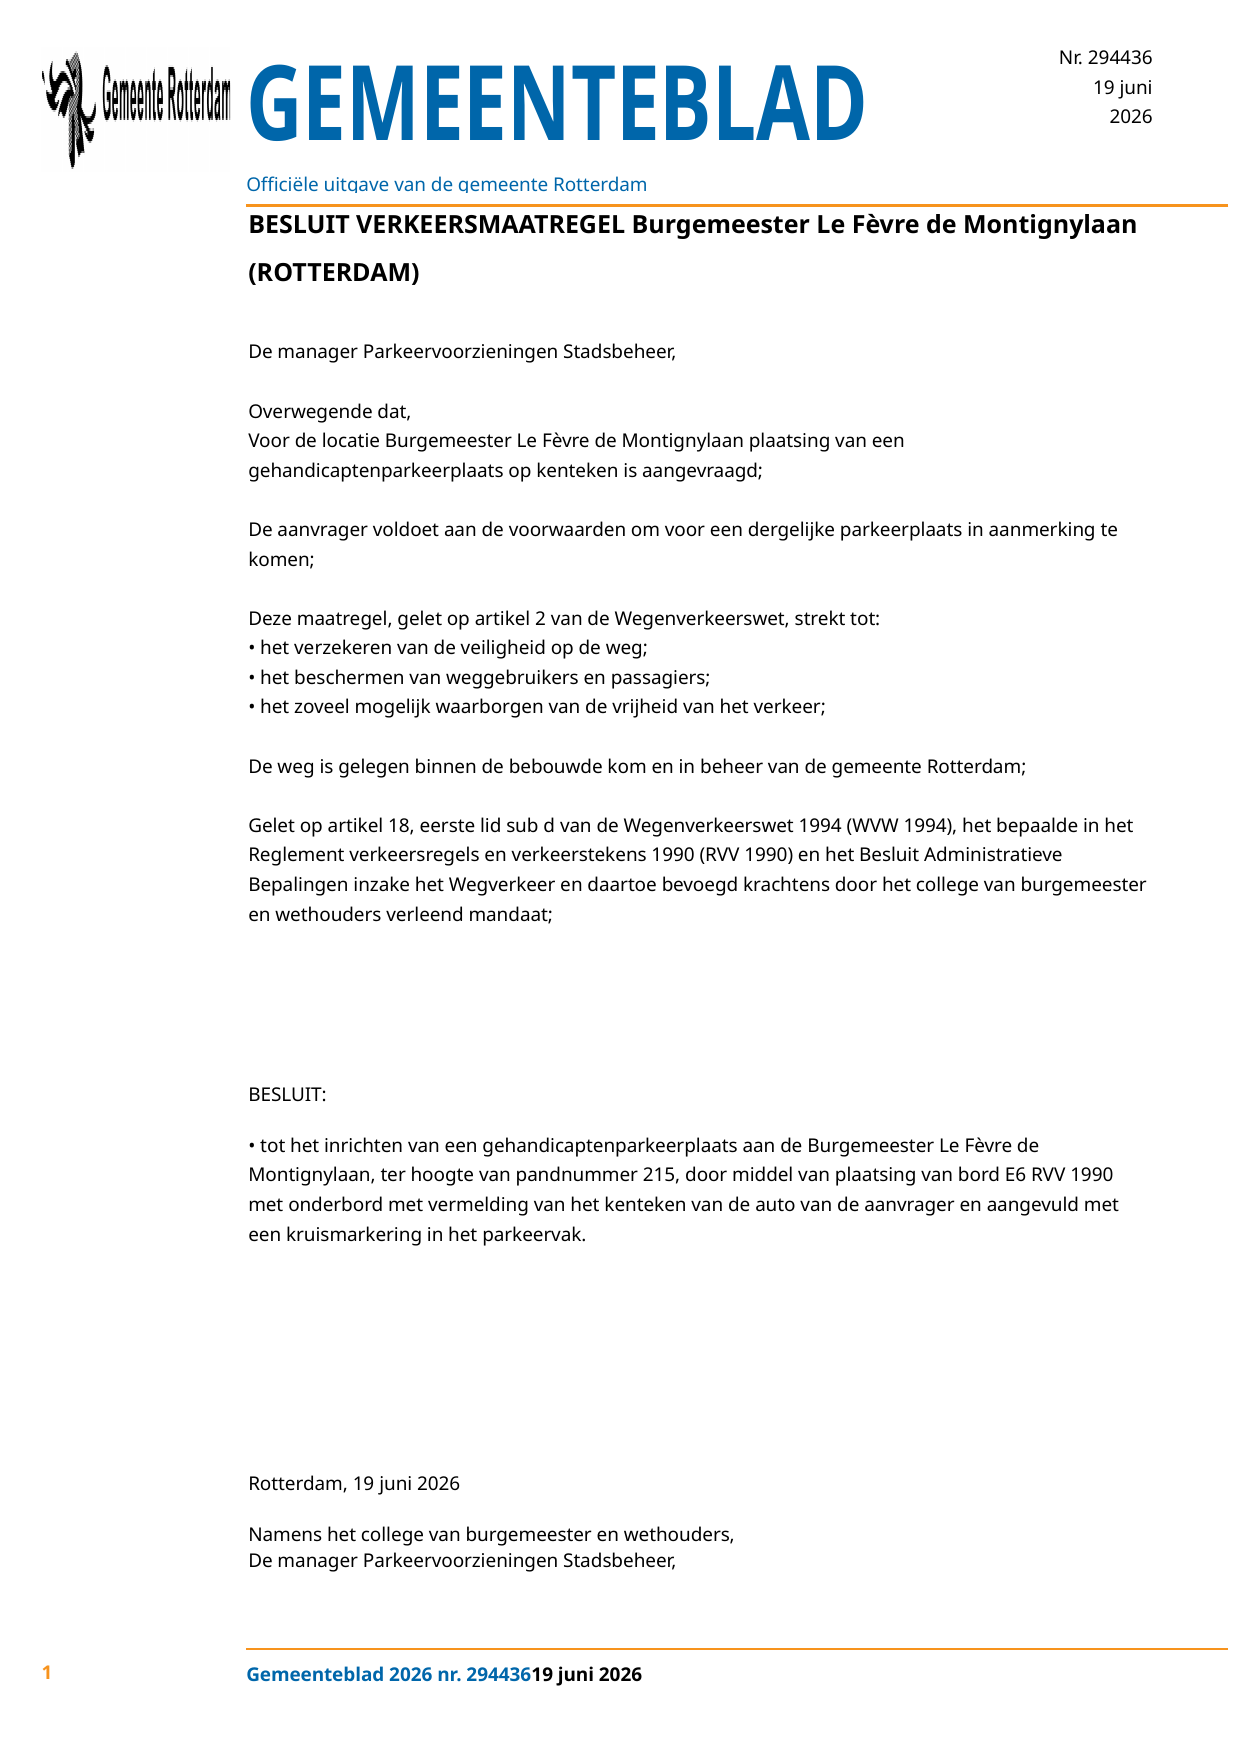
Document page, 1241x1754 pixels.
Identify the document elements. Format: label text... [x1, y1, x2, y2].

text De manager Parkeervoorzieningen Stadsbeheer, [248, 339, 1152, 364]
text Rotterdam, 19 juni 2026 [248, 1470, 1152, 1496]
picture [41, 47, 231, 172]
text • het beschermen van weggebruikers en passagiers; [248, 664, 1152, 690]
text Namens het college van burgemeester en wethouders, [248, 1522, 1152, 1547]
text • tot het inrichten van een gehandicaptenparkeerplaats aan de Burgemeester Le Fèvre de Montignylaan, ter hoogte van pandnummer 215, door middel van plaatsing van bord E6 RVV 1990 met onderbord met vermelding van het kenteken van de auto van de aanvrager en aangevuld met een kruismarkering in het parkeervak. [248, 1132, 1152, 1246]
text BESLUIT: [248, 1082, 1152, 1107]
text De manager Parkeervoorzieningen Stadsbeheer, [248, 1547, 1152, 1573]
text Overwegende dat, [248, 398, 1152, 423]
text De weg is gelegen binnen de bebouwde kom en in beheer van de gemeente Rotterdam; [248, 753, 1152, 778]
text De aanvrager voldoet aan de voorwaarden om voor een dergelijke parkeerplaats in aanmerking te komen; [248, 516, 1152, 571]
text • het verzekeren van de veiligheid op de weg; [248, 634, 1152, 660]
text Voor de locatie Burgemeester Le Fèvre de Montignylaan plaatsing van een gehandicaptenparkeerplaats op kenteken is aangevraagd; [248, 427, 1152, 483]
text Deze maatregel, gelet op artikel 2 van de Wegenverkeerswet, strekt tot: [248, 605, 1152, 631]
text Gelet op artikel 18, eerste lid sub d van de Wegenverkeerswet 1994 (WVW 1994), het bepaalde in het Reglement verkeersregels en verkeerstekens 1990 (RVV 1990) en het Besluit Administratieve Bepalingen inzake het Wegverkeer en daartoe bevoegd krachtens door het college van burgemeester en wethouders verleend mandaat; [248, 812, 1152, 926]
text • het zoveel mogelijk waarborgen van de vrijheid van het verkeer; [248, 694, 1152, 719]
text BESLUIT VERKEERSMAATREGEL Burgemeester Le Fèvre de Montignylaan (ROTTERDAM) [248, 207, 1152, 288]
